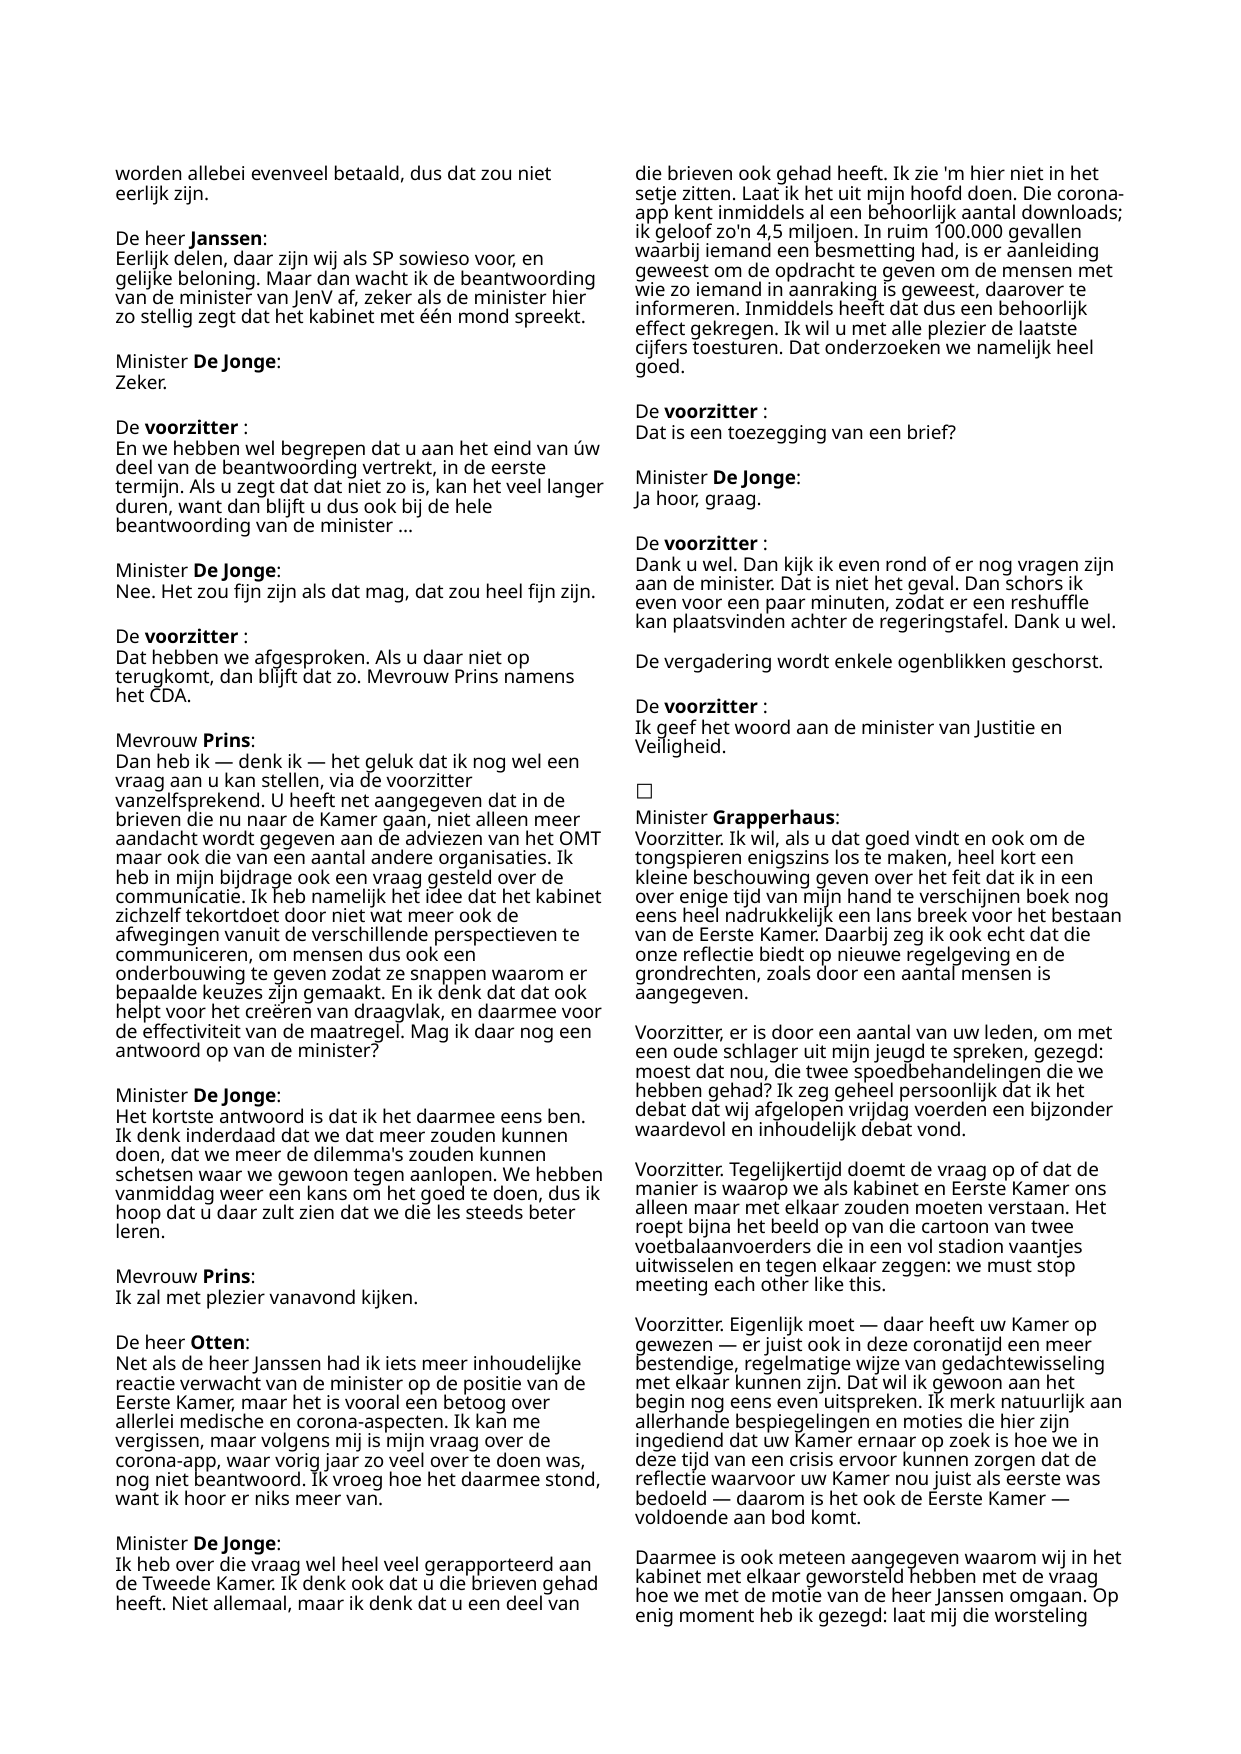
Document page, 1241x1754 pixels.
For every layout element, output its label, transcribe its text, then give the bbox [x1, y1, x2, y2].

text ⬜ [635, 779, 1125, 804]
text De voorzitter : [115, 623, 605, 649]
text De voorzitter : [635, 398, 1125, 424]
text De voorzitter : [635, 530, 1125, 556]
text Minister De Jonge: [115, 557, 605, 583]
text Eerlijk delen, daar zijn wij als SP sowieso voor, en gelijke beloning. Maar dan wacht ik de beantwoording van de minister van JenV af, zeker als de minister hier zo stellig zegt dat het kabinet met één mond spreekt. [115, 250, 605, 327]
text Nee. Het zou fijn zijn als dat mag, dat zou heel fijn zijn. [115, 583, 605, 602]
text En we hebben wel begrepen dat u aan het eind van úw deel van de beantwoording vertrekt, in de eerste termijn. Als u zegt dat dat niet zo is, kan het veel langer duren, want dan blijft u dus ook bij de hele beantwoording van de minister ... [115, 440, 605, 536]
text Minister De Jonge: [635, 464, 1125, 490]
text Dan heb ik — denk ik — het geluk dat ik nog wel een vraag aan u kan stellen, via de voorzitter vanzelfsprekend. U heeft net aangegeven dat in de brieven die nu naar de Kamer gaan, niet alleen meer aandacht wordt gegeven aan de adviezen van het OMT maar ook die van een aantal andere organisaties. Ik heb in mijn bijdrage ook een vraag gesteld over de communicatie. Ik heb namelijk het idee dat het kabinet zichzelf tekortdoet door niet wat meer ook de afwegingen vanuit de verschillende perspectieven te communiceren, om mensen dus ook een onderbouwing te geven zodat ze snappen waarom er bepaalde keuzes zijn gemaakt. En ik denk dat dat ook helpt voor het creëren van draagvlak, en daarmee voor de effectiviteit van de maatregel. Mag ik daar nog een antwoord op van de minister? [115, 753, 605, 1061]
text Dat is een toezegging van een brief? [635, 424, 1125, 443]
text Dat hebben we afgesproken. Als u daar niet op terugkomt, dan blijft dat zo. Mevrouw Prins namens het CDA. [115, 649, 605, 706]
text Minister De Jonge: [115, 1530, 605, 1556]
text Zeker. [115, 374, 605, 393]
text Dank u wel. Dan kijk ik even rond of er nog vragen zijn aan de minister. Dat is niet het geval. Dan schors ik even voor een paar minuten, zodat er een reshuffle kan plaatsvinden achter de regeringstafel. Dank u wel. [635, 556, 1125, 633]
text Ik heb over die vraag wel heel veel gerapporteerd aan de Tweede Kamer. Ik denk ook dat u die brieven gehad heeft. Niet allemaal, maar ik denk dat u een deel van [115, 1556, 605, 1614]
text Mevrouw Prins: [115, 727, 605, 753]
text De vergadering wordt enkele ogenblikken geschorst. [635, 653, 1125, 673]
text Ik geef het woord aan de minister van Justitie en Veiligheid. [635, 719, 1125, 758]
text Ik zal met plezier vanavond kijken. [115, 1289, 605, 1309]
text Ja hoor, graag. [635, 490, 1125, 509]
text die brieven ook gehad heeft. Ik zie 'm hier niet in het setje zitten. Laat ik het uit mijn hoofd doen. Die corona-app kent inmiddels al een behoorlijk aantal downloads; ik geloof zo'n 4,5 miljoen. In ruim 100.000 gevallen waarbij iemand een besmetting had, is er aanleiding geweest om de opdracht te geven om de mensen met wie zo iemand in aanraking is geweest, daarover te informeren. Inmiddels heeft dat dus een behoorlijk effect gekregen. Ik wil u met alle plezier de laatste cijfers toesturen. Dat onderzoeken we namelijk heel goed. [635, 165, 1125, 377]
text De heer Janssen: [115, 225, 605, 250]
text Voorzitter. Ik wil, als u dat goed vindt en ook om de tongspieren enigszins los te maken, heel kort een kleine beschouwing geven over het feit dat ik in een over enige tijd van mijn hand te verschijnen boek nog eens heel nadrukkelijk een lans breek voor het bestaan van de Eerste Kamer. Daarbij zeg ik ook echt dat die onze reflectie biedt op nieuwe regelgeving en de grondrechten, zoals door een aantal mensen is aangegeven. [635, 830, 1125, 1003]
text Voorzitter. Tegelijkertijd doemt de vraag op of dat de manier is waarop we als kabinet en Eerste Kamer ons alleen maar met elkaar zouden moeten verstaan. Het roept bijna het beeld op van die cartoon van twee voetbalaanvoerders die in een vol stadion vaantjes uitwisselen en tegen elkaar zeggen: we must stop meeting each other like this. [635, 1161, 1125, 1296]
text Mevrouw Prins: [115, 1264, 605, 1289]
text worden allebei evenveel betaald, dus dat zou niet eerlijk zijn. [115, 165, 605, 204]
text De heer Otten: [115, 1329, 605, 1355]
text Net als de heer Janssen had ik iets meer inhoudelijke reactie verwacht van de minister op de positie van de Eerste Kamer, maar het is vooral een betoog over allerlei medische en corona-aspecten. Ik kan me vergissen, maar volgens mij is mijn vraag over de corona-app, waar vorig jaar zo veel over te doen was, nog niet beantwoord. Ik vroeg hoe het daarmee stond, want ik hoor er niks meer van. [115, 1355, 605, 1509]
text Voorzitter, er is door een aantal van uw leden, om met een oude schlager uit mijn jeugd te spreken, gezegd: moest dat nou, die twee spoedbehandelingen die we hebben gehad? Ik zeg geheel persoonlijk dat ik het debat dat wij afgelopen vrijdag voerden een bijzonder waardevol en inhoudelijk debat vond. [635, 1024, 1125, 1140]
text De voorzitter : [115, 414, 605, 440]
text De voorzitter : [635, 693, 1125, 719]
text Voorzitter. Eigenlijk moet — daar heeft uw Kamer op gewezen — er juist ook in deze coronatijd een meer bestendige, regelmatige wijze van gedachtewisseling met elkaar kunnen zijn. Dat wil ik gewoon aan het begin nog eens even uitspreken. Ik merk natuurlijk aan allerhande bespiegelingen en moties die hier zijn ingediend dat uw Kamer ernaar op zoek is hoe we in deze tijd van een crisis ervoor kunnen zorgen dat de reflectie waarvoor uw Kamer nou juist als eerste was bedoeld — daarom is het ook de Eerste Kamer — voldoende aan bod komt. [635, 1316, 1125, 1528]
text Minister De Jonge: [115, 1082, 605, 1108]
text Minister Grapperhaus: [635, 804, 1125, 830]
text Minister De Jonge: [115, 348, 605, 374]
text Het kortste antwoord is dat ik het daarmee eens ben. Ik denk inderdaad dat we dat meer zouden kunnen doen, dat we meer de dilemma's zouden kunnen schetsen waar we gewoon tegen aanlopen. We hebben vanmiddag weer een kans om het goed te doen, dus ik hoop dat u daar zult zien dat we die les steeds beter leren. [115, 1108, 605, 1243]
text Daarmee is ook meteen aangegeven waarom wij in het kabinet met elkaar geworsteld hebben met de vraag hoe we met de motie van de heer Janssen omgaan. Op enig moment heb ik gezegd: laat mij die worsteling [635, 1549, 1125, 1626]
